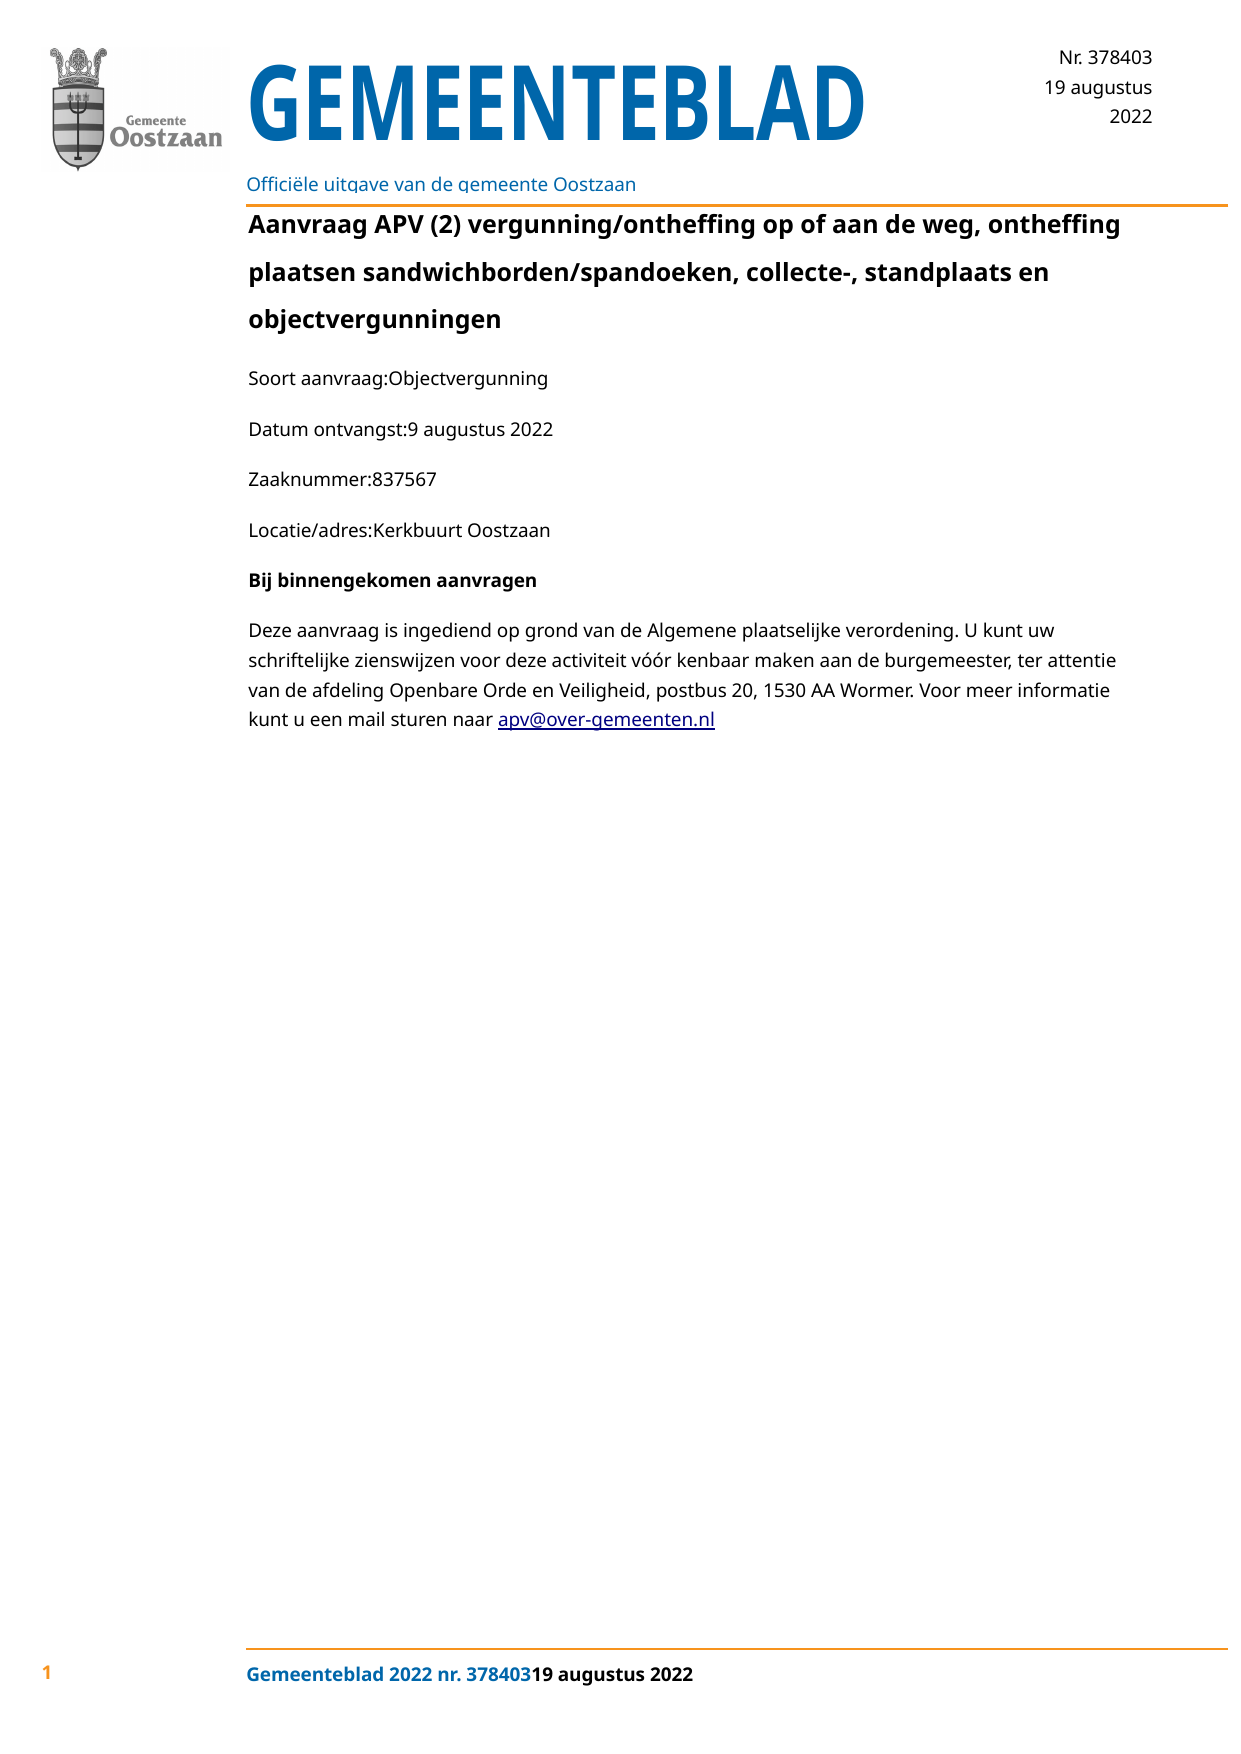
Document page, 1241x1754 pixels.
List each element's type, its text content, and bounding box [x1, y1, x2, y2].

picture [41, 47, 231, 172]
text Zaaknummer:837567 [248, 466, 1152, 492]
text Datum ontvangst:9 augustus 2022 [248, 416, 1152, 442]
text Deze aanvraag is ingediend op grond van de Algemene plaatselijke verordening. U kunt uw schriftelijke zienswijzen voor deze activiteit vóór kenbaar maken aan de burgemeester, ter attentie van de afdeling Openbare Orde en Veiligheid, postbus 20, 1530 AA Wormer. Voor meer informatie kunt u een mail sturen naar apv@over-gemeenten.nl [248, 618, 1152, 732]
text Bij binnengekomen aanvragen [248, 567, 1152, 593]
text Aanvraag APV (2) vergunning/ontheffing op of aan de weg, ontheffing plaatsen sandwichborden/spandoeken, collecte-, standplaats en objectvergunningen [248, 207, 1152, 336]
text Soort aanvraag:Objectvergunning [248, 366, 1152, 391]
text Locatie/adres:Kerkbuurt Oostzaan [248, 517, 1152, 542]
